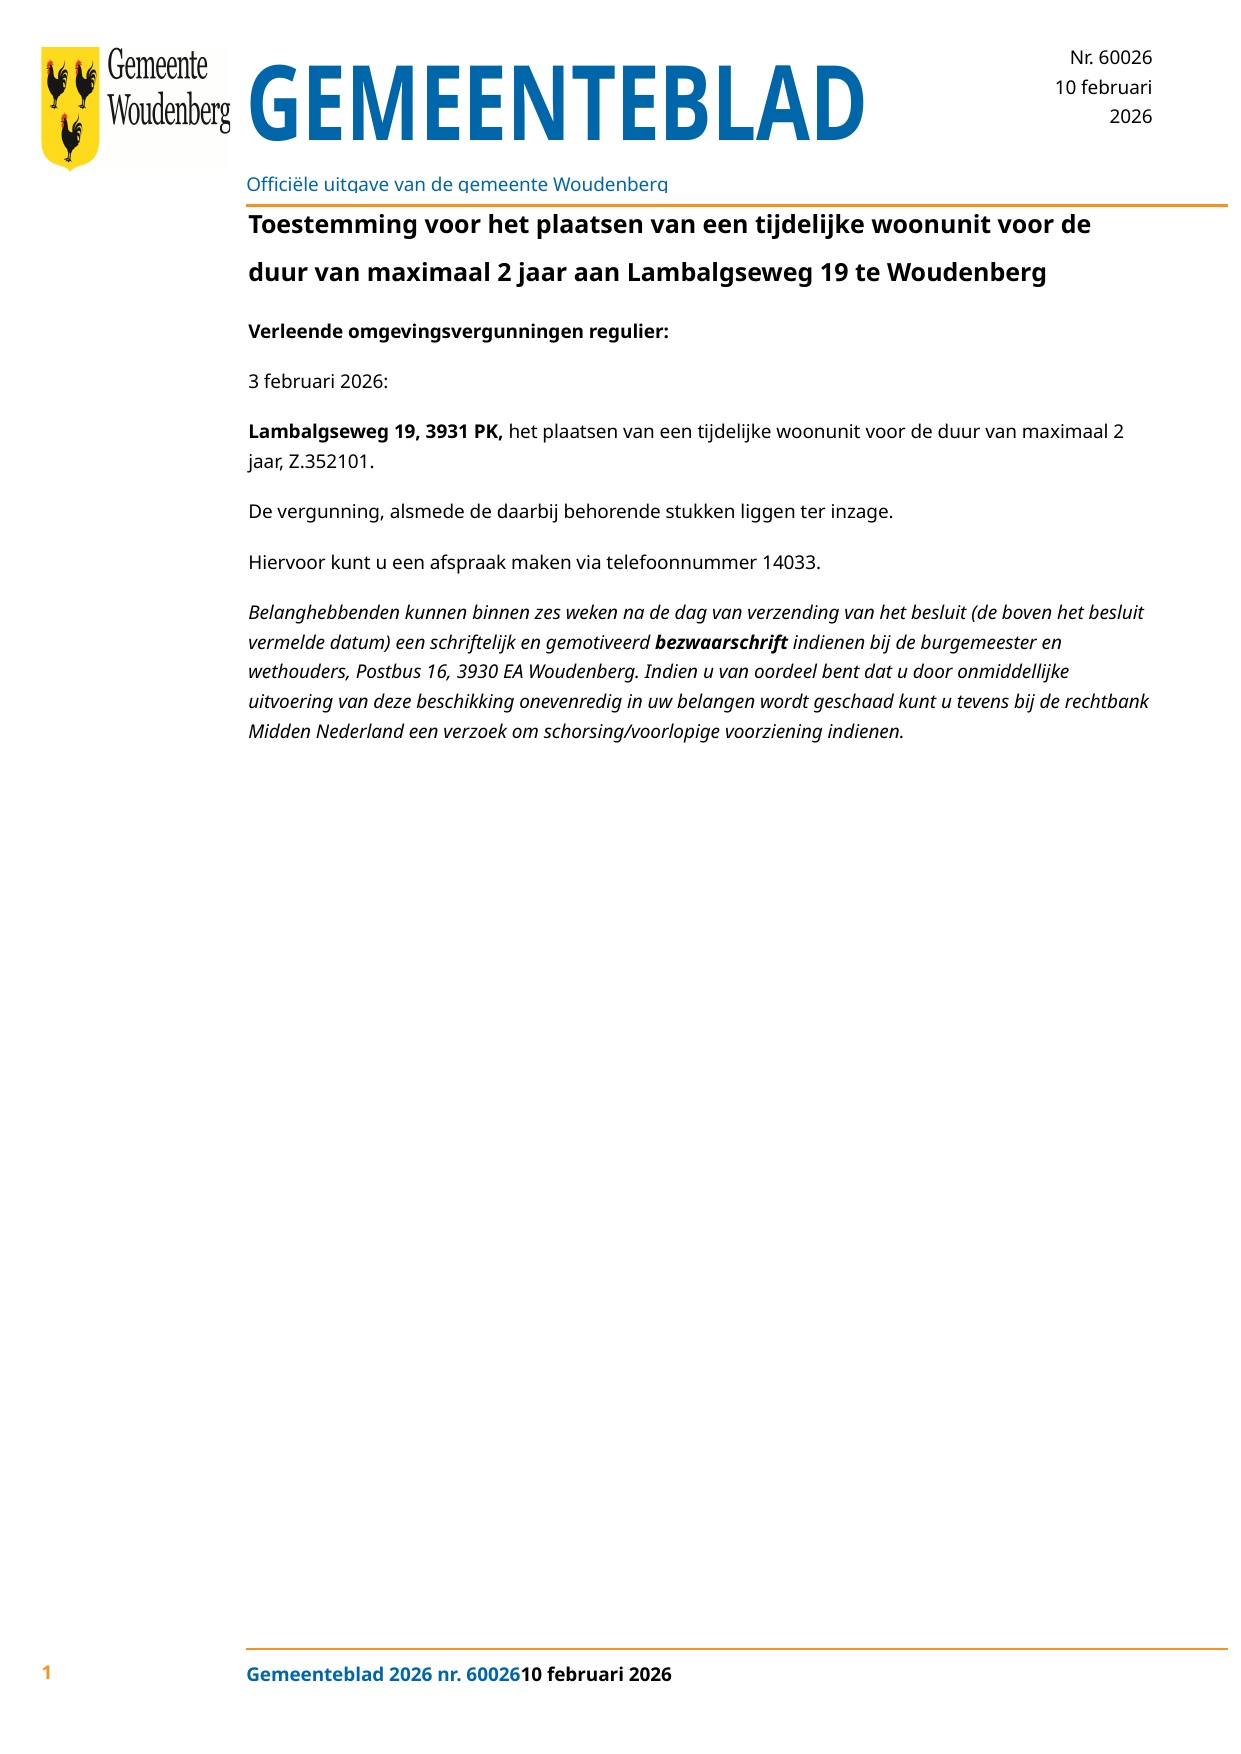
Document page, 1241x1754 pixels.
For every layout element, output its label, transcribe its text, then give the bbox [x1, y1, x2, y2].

text De vergunning, alsmede de daarbij behorende stukken liggen ter inzage. [248, 499, 1152, 524]
text Verleende omgevingsvergunningen regulier: [248, 318, 1152, 344]
picture [41, 47, 231, 172]
text Toestemming voor het plaatsen van een tijdelijke woonunit voor de duur van maximaal 2 jaar aan Lambalgseweg 19 te Woudenberg [248, 207, 1152, 288]
text 3 februari 2026: [248, 368, 1152, 394]
text Lambalgseweg 19, 3931 PK, het plaatsen van een tijdelijke woonunit voor de duur van maximaal 2 jaar, Z.352101. [248, 419, 1152, 474]
text Belanghebbenden kunnen binnen zes weken na de dag van verzending van het besluit (de boven het besluit vermelde datum) een schriftelijk en gemotiveerd bezwaarschrift indienen bij de burgemeester en wethouders, Postbus 16, 3930 EA Woudenberg. Indien u van oordeel bent dat u door onmiddellijke uitvoering van deze beschikking onevenredig in uw belangen wordt geschaad kunt u tevens bij de rechtbank Midden Nederland een verzoek om schorsing/voorlopige voorziening indienen. [248, 599, 1152, 744]
text Hiervoor kunt u een afspraak maken via telefoonnummer 14033. [248, 549, 1152, 575]
